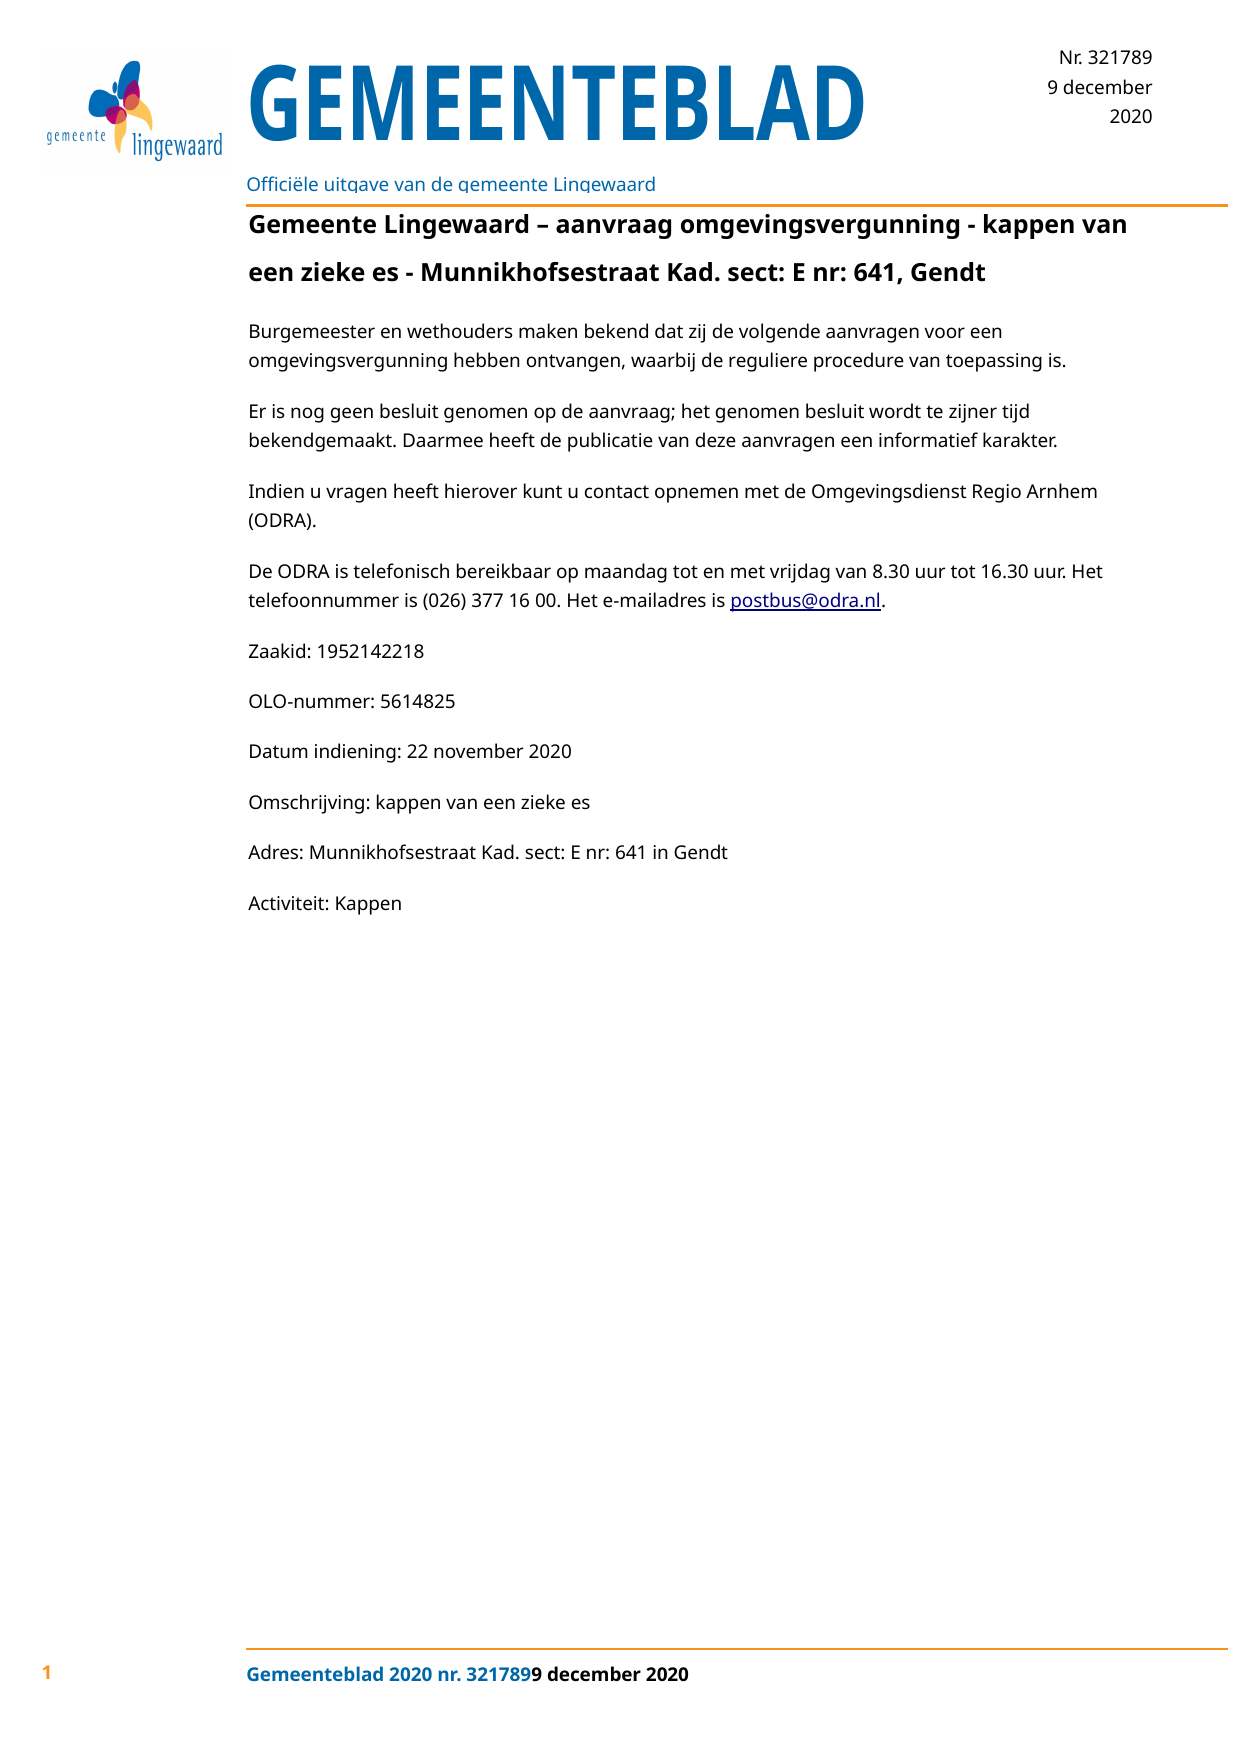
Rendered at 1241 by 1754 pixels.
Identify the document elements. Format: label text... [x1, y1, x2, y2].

text Gemeente Lingewaard – aanvraag omgevingsvergunning - kappen van een zieke es - Munnikhofsestraat Kad. sect: E nr: 641, Gendt [248, 207, 1152, 288]
text De ODRA is telefonisch bereikbaar op maandag tot en met vrijdag van 8.30 uur tot 16.30 uur. Het telefoonnummer is (026) 377 16 00. Het e-mailadres is postbus@odra.nl. [248, 558, 1152, 613]
text Activiteit: Kappen [248, 890, 1152, 916]
text OLO-nummer: 5614825 [248, 688, 1152, 714]
text Burgemeester en wethouders maken bekend dat zij de volgende aanvragen voor een omgevingsvergunning hebben ontvangen, waarbij de reguliere procedure van toepassing is. [248, 318, 1152, 373]
text Indien u vragen heeft hierover kunt u contact opnemen met de Omgevingsdienst Regio Arnhem (ODRA). [248, 478, 1152, 533]
text Adres: Munnikhofsestraat Kad. sect: E nr: 641 in Gendt [248, 839, 1152, 865]
text Datum indiening: 22 november 2020 [248, 739, 1152, 764]
picture [41, 47, 231, 172]
text Omschrijving: kappen van een zieke es [248, 789, 1152, 815]
text Zaakid: 1952142218 [248, 638, 1152, 664]
text Er is nog geen besluit genomen op de aanvraag; het genomen besluit wordt te zijner tijd bekendgemaakt. Daarmee heeft de publicatie van deze aanvragen een informatief karakter. [248, 398, 1152, 453]
